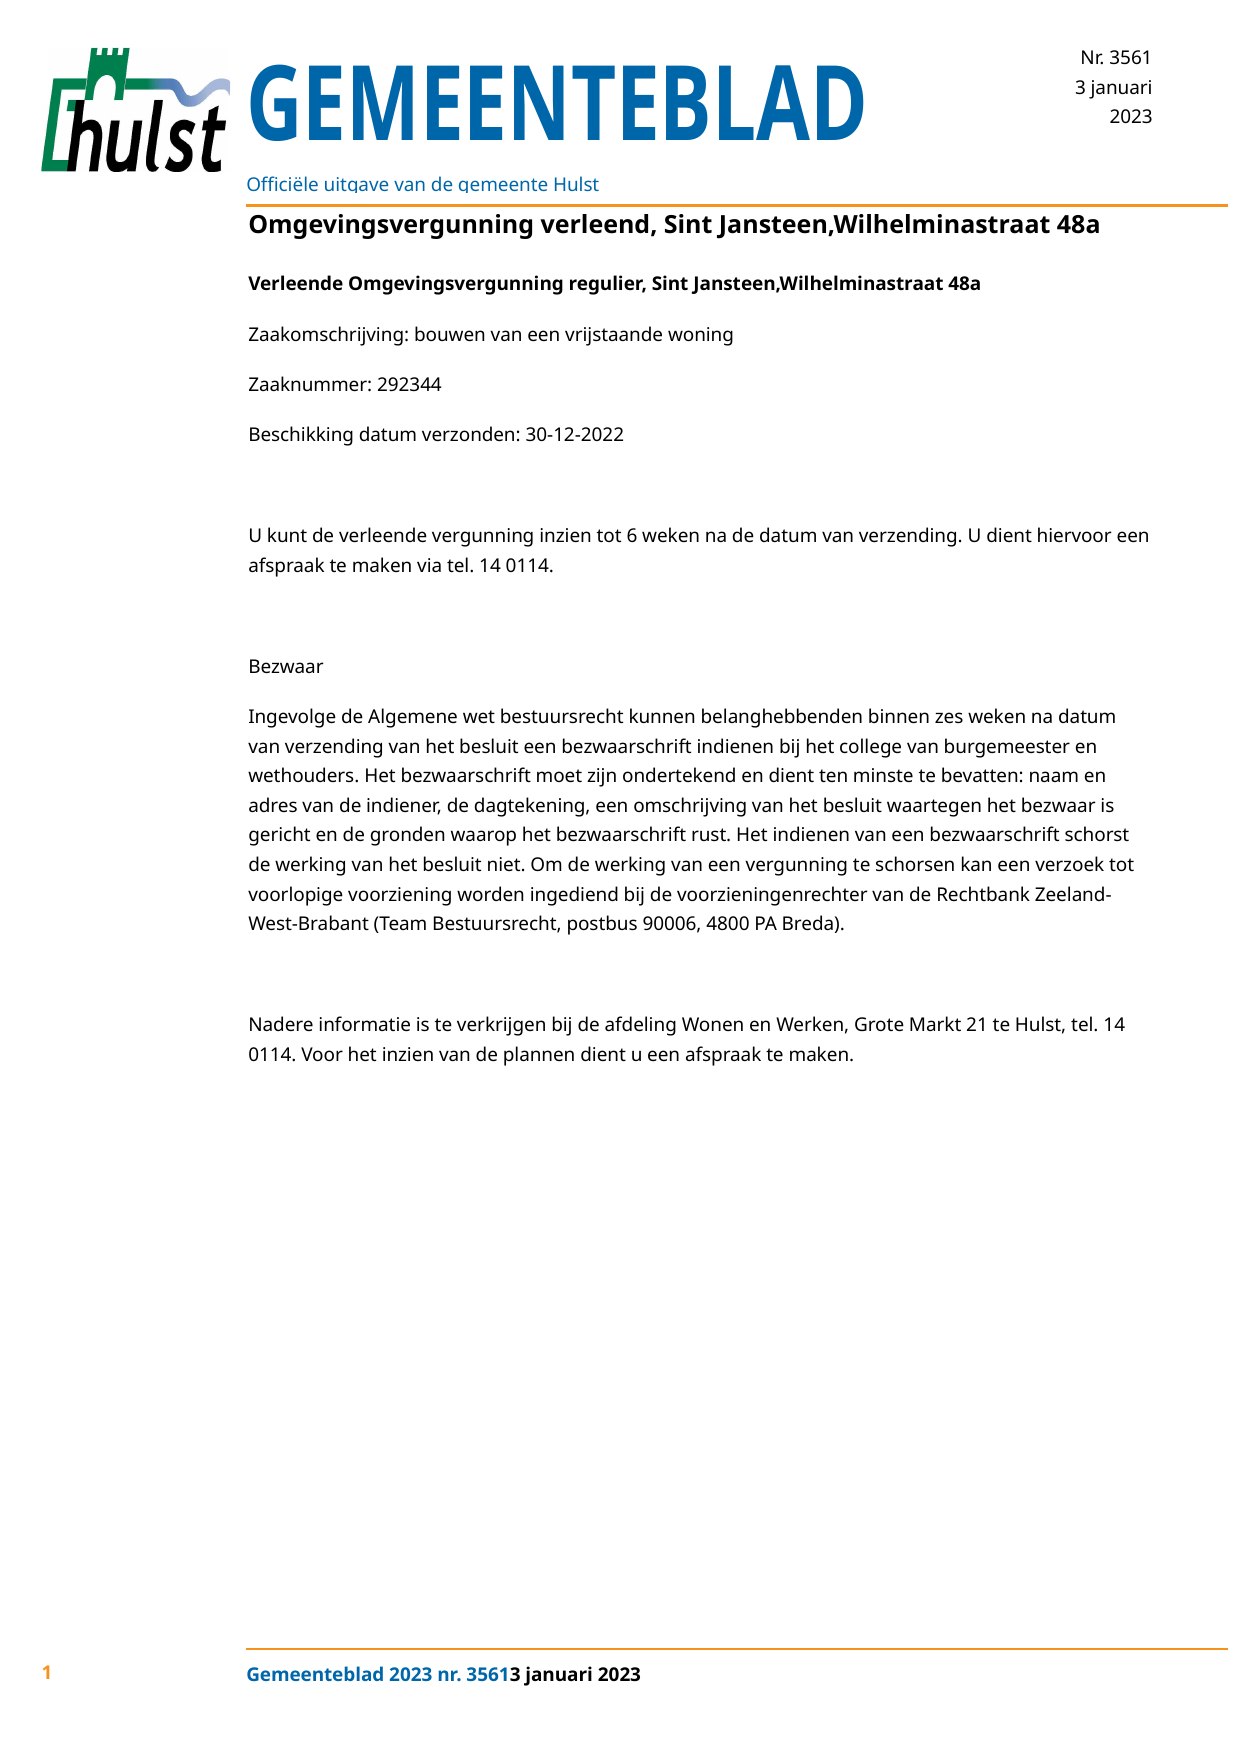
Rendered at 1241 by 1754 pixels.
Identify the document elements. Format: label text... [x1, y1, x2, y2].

text Nadere informatie is te verkrijgen bij de afdeling Wonen en Werken, Grote Markt 21 te Hulst, tel. 14 0114. Voor het inzien van de plannen dient u een afspraak te maken. [248, 1011, 1152, 1066]
text Bezwaar [248, 653, 1152, 678]
text Zaaknummer: 292344 [248, 371, 1152, 397]
picture [41, 47, 231, 172]
text Omgevingsvergunning verleend, Sint Jansteen,Wilhelminastraat 48a [248, 207, 1152, 241]
text U kunt de verleende vergunning inzien tot 6 weken na de datum van verzending. U dient hiervoor een afspraak te maken via tel. 14 0114. [248, 522, 1152, 578]
text Ingevolge de Algemene wet bestuursrecht kunnen belanghebbenden binnen zes weken na datum van verzending van het besluit een bezwaarschrift indienen bij het college van burgemeester en wethouders. Het bezwaarschrift moet zijn ondertekend en dient ten minste te bevatten: naam en adres van de indiener, de dagtekening, een omschrijving van het besluit waartegen het bezwaar is gericht en de gronden waarop het bezwaarschrift rust. Het indienen van een bezwaarschrift schorst de werking van het besluit niet. Om de werking van een vergunning te schorsen kan een verzoek tot voorlopige voorziening worden ingediend bij de voorzieningenrechter van de Rechtbank Zeeland-West-Brabant (Team Bestuursrecht, postbus 90006, 4800 PA Breda). [248, 703, 1152, 936]
text Beschikking datum verzonden: 30-12-2022 [248, 422, 1152, 447]
text Verleende Omgevingsvergunning regulier, Sint Jansteen,Wilhelminastraat 48a [248, 270, 1152, 296]
text Zaakomschrijving: bouwen van een vrijstaande woning [248, 321, 1152, 346]
